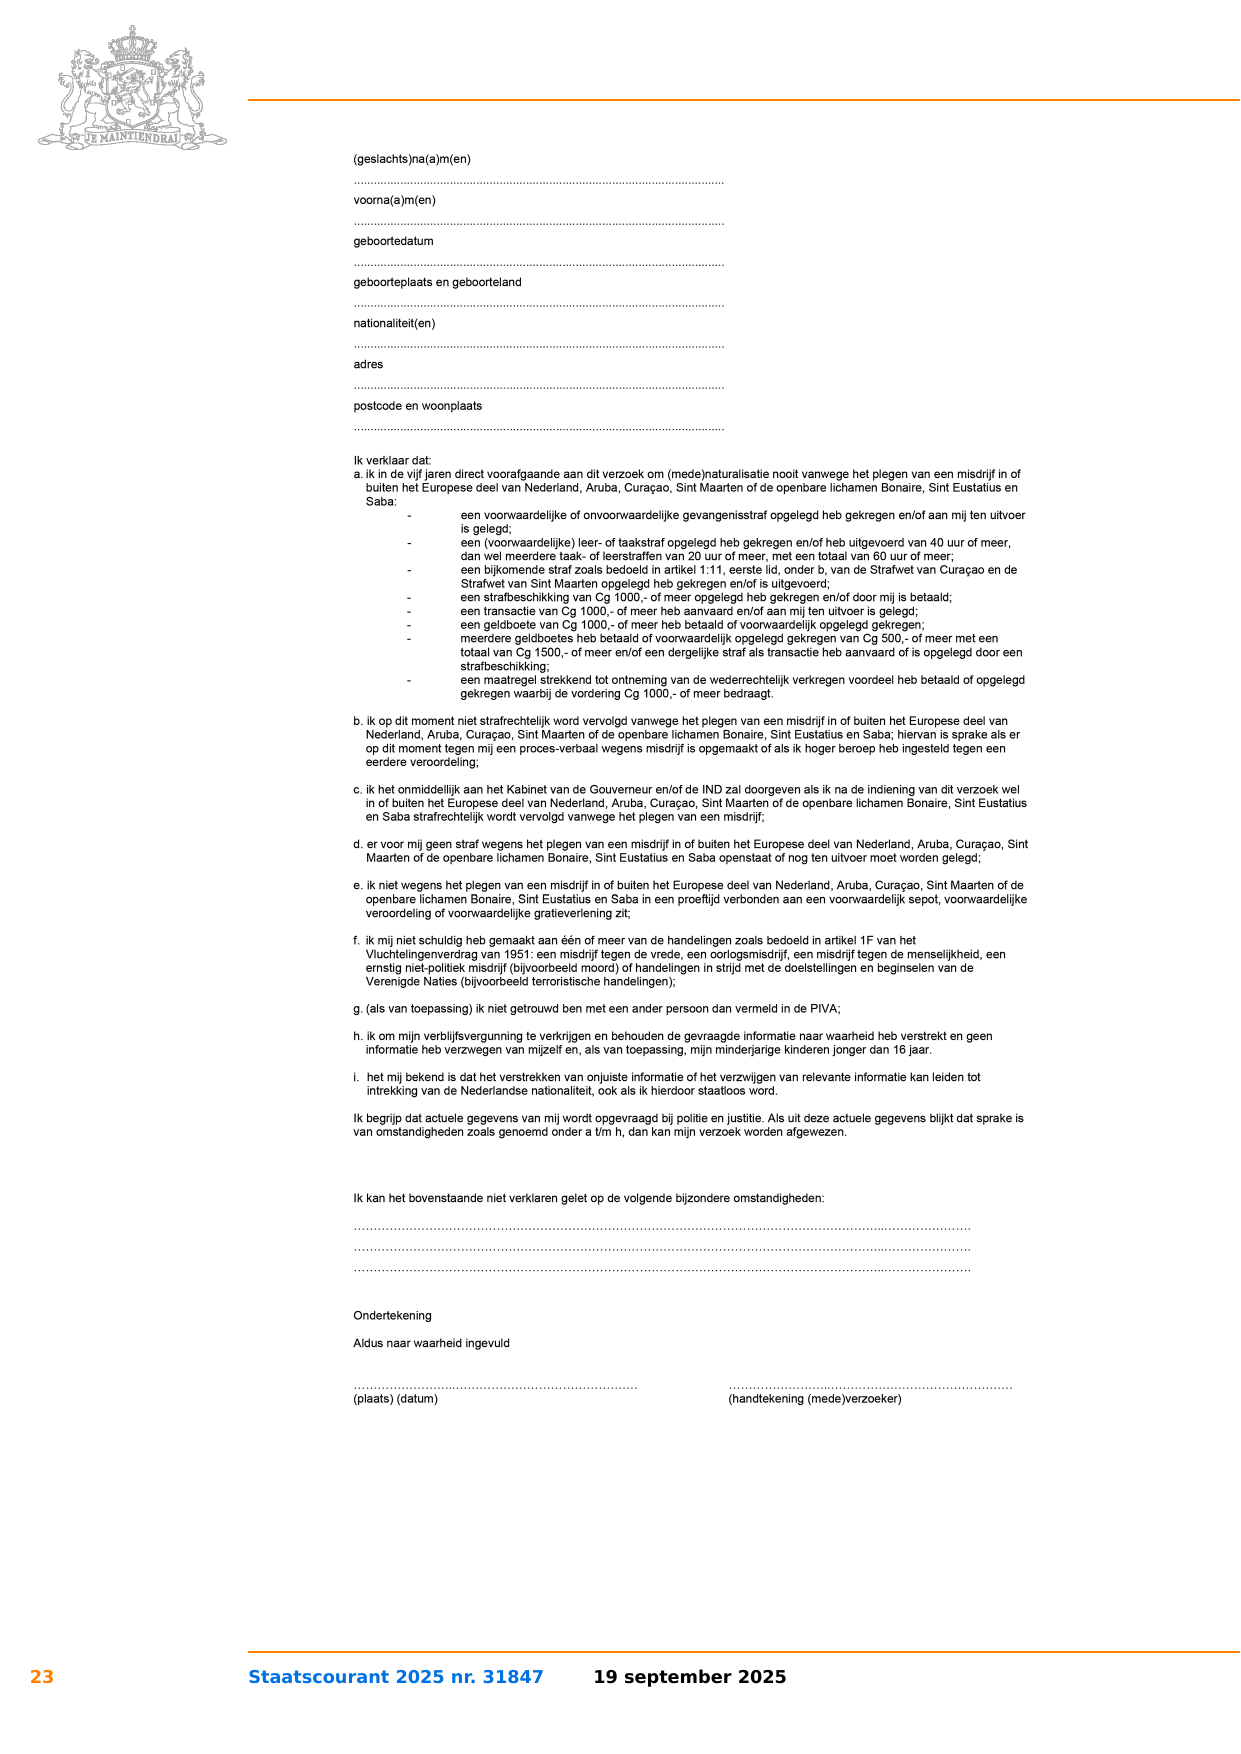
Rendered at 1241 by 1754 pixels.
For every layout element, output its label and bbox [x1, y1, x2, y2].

picture [248, 1187, 1134, 1418]
picture [248, 151, 1134, 1144]
picture [38, 25, 227, 150]
